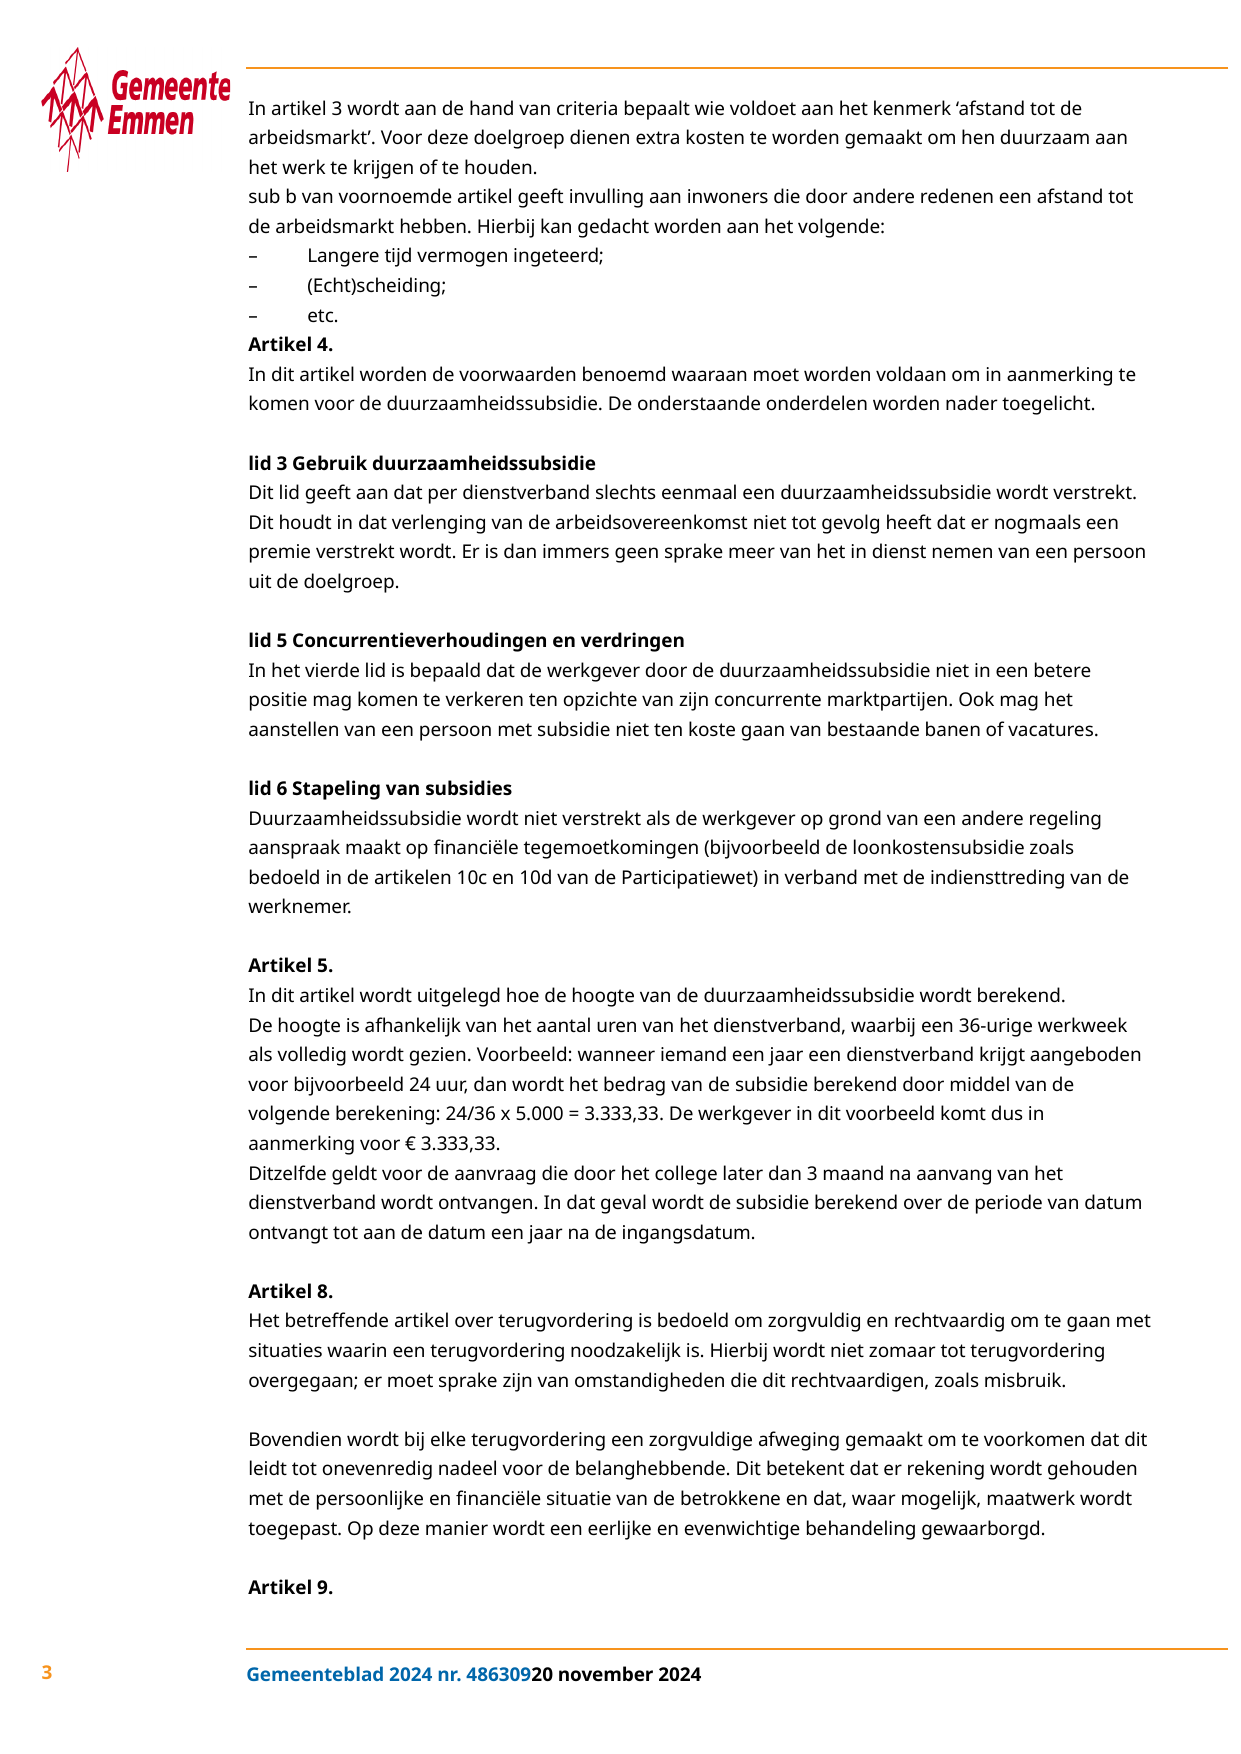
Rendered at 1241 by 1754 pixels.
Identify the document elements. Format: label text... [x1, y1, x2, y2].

text Artikel 5. [248, 953, 1152, 978]
text lid 3 Gebruik duurzaamheidssubsidie [248, 450, 1152, 476]
text lid 6 Stapeling van subsidies [248, 775, 1152, 801]
text Duurzaamheidssubsidie wordt niet verstrekt als de werkgever op grond van een andere regeling aanspraak maakt op financiële tegemoetkomingen (bijvoorbeeld de loonkostensubsidie zoals bedoeld in de artikelen 10c en 10d van de Participatiewet) in verband met de indiensttreding van de werknemer. [248, 805, 1152, 919]
list (Echt)scheiding; [248, 272, 1152, 298]
text In artikel 3 wordt aan de hand van criteria bepaalt wie voldoet aan het kenmerk ‘afstand tot de arbeidsmarkt’. Voor deze doelgroep dienen extra kosten te worden gemaakt om hen duurzaam aan het werk te krijgen of te houden. [248, 95, 1152, 180]
text lid 5 Concurrentieverhoudingen en verdringen [248, 627, 1152, 653]
text Bovendien wordt bij elke terugvordering een zorgvuldige afweging gemaakt om te voorkomen dat dit leidt tot onevenredig nadeel voor de belanghebbende. Dit betekent dat er rekening wordt gehouden met de persoonlijke en financiële situatie van de betrokkene en dat, waar mogelijk, maatwerk wordt toegepast. Op deze manier wordt een eerlijke en evenwichtige behandeling gewaarborgd. [248, 1426, 1152, 1541]
text Artikel 9. [248, 1574, 1152, 1600]
picture [41, 47, 231, 172]
text Artikel 4. [248, 331, 1152, 357]
text Het betreffende artikel over terugvordering is bedoeld om zorgvuldig en rechtvaardig om te gaan met situaties waarin een terugvordering noodzakelijk is. Hierbij wordt niet zomaar tot terugvordering overgegaan; er moet sprake zijn van omstandigheden die dit rechtvaardigen, zoals misbruik. [248, 1308, 1152, 1393]
text De hoogte is afhankelijk van het aantal uren van het dienstverband, waarbij een 36-urige werkweek als volledig wordt gezien. Voorbeeld: wanneer iemand een jaar een dienstverband krijgt aangeboden voor bijvoorbeeld 24 uur, dan wordt het bedrag van de subsidie berekend door middel van de volgende berekening: 24/36 x 5.000 = 3.333,33. De werkgever in dit voorbeeld komt dus in aanmerking voor € 3.333,33. [248, 1012, 1152, 1156]
text In dit artikel wordt uitgelegd hoe de hoogte van de duurzaamheidssubsidie wordt berekend. [248, 982, 1152, 1008]
text In dit artikel worden de voorwaarden benoemd waaraan moet worden voldaan om in aanmerking te komen voor de duurzaamheidssubsidie. De onderstaande onderdelen worden nader toegelicht. [248, 361, 1152, 416]
text In het vierde lid is bepaald dat de werkgever door de duurzaamheidssubsidie niet in een betere positie mag komen te verkeren ten opzichte van zijn concurrente marktpartijen. Ook mag het aanstellen van een persoon met subsidie niet ten koste gaan van bestaande banen of vacatures. [248, 657, 1152, 742]
text Artikel 8. [248, 1278, 1152, 1304]
text Dit lid geeft aan dat per dienstverband slechts eenmaal een duurzaamheidssubsidie wordt verstrekt. Dit houdt in dat verlenging van de arbeidsovereenkomst niet tot gevolg heeft dat er nogmaals een premie verstrekt wordt. Er is dan immers geen sprake meer van het in dienst nemen van een persoon uit de doelgroep. [248, 479, 1152, 594]
text Ditzelfde geldt voor de aanvraag die door het college later dan 3 maand na aanvang van het dienstverband wordt ontvangen. In dat geval wordt de subsidie berekend over de periode van datum ontvangt tot aan de datum een jaar na de ingangsdatum. [248, 1160, 1152, 1245]
list etc. [248, 302, 1152, 328]
list Langere tijd vermogen ingeteerd; [248, 243, 1152, 268]
text sub b van voornoemde artikel geeft invulling aan inwoners die door andere redenen een afstand tot de arbeidsmarkt hebben. Hierbij kan gedacht worden aan het volgende: [248, 183, 1152, 239]
